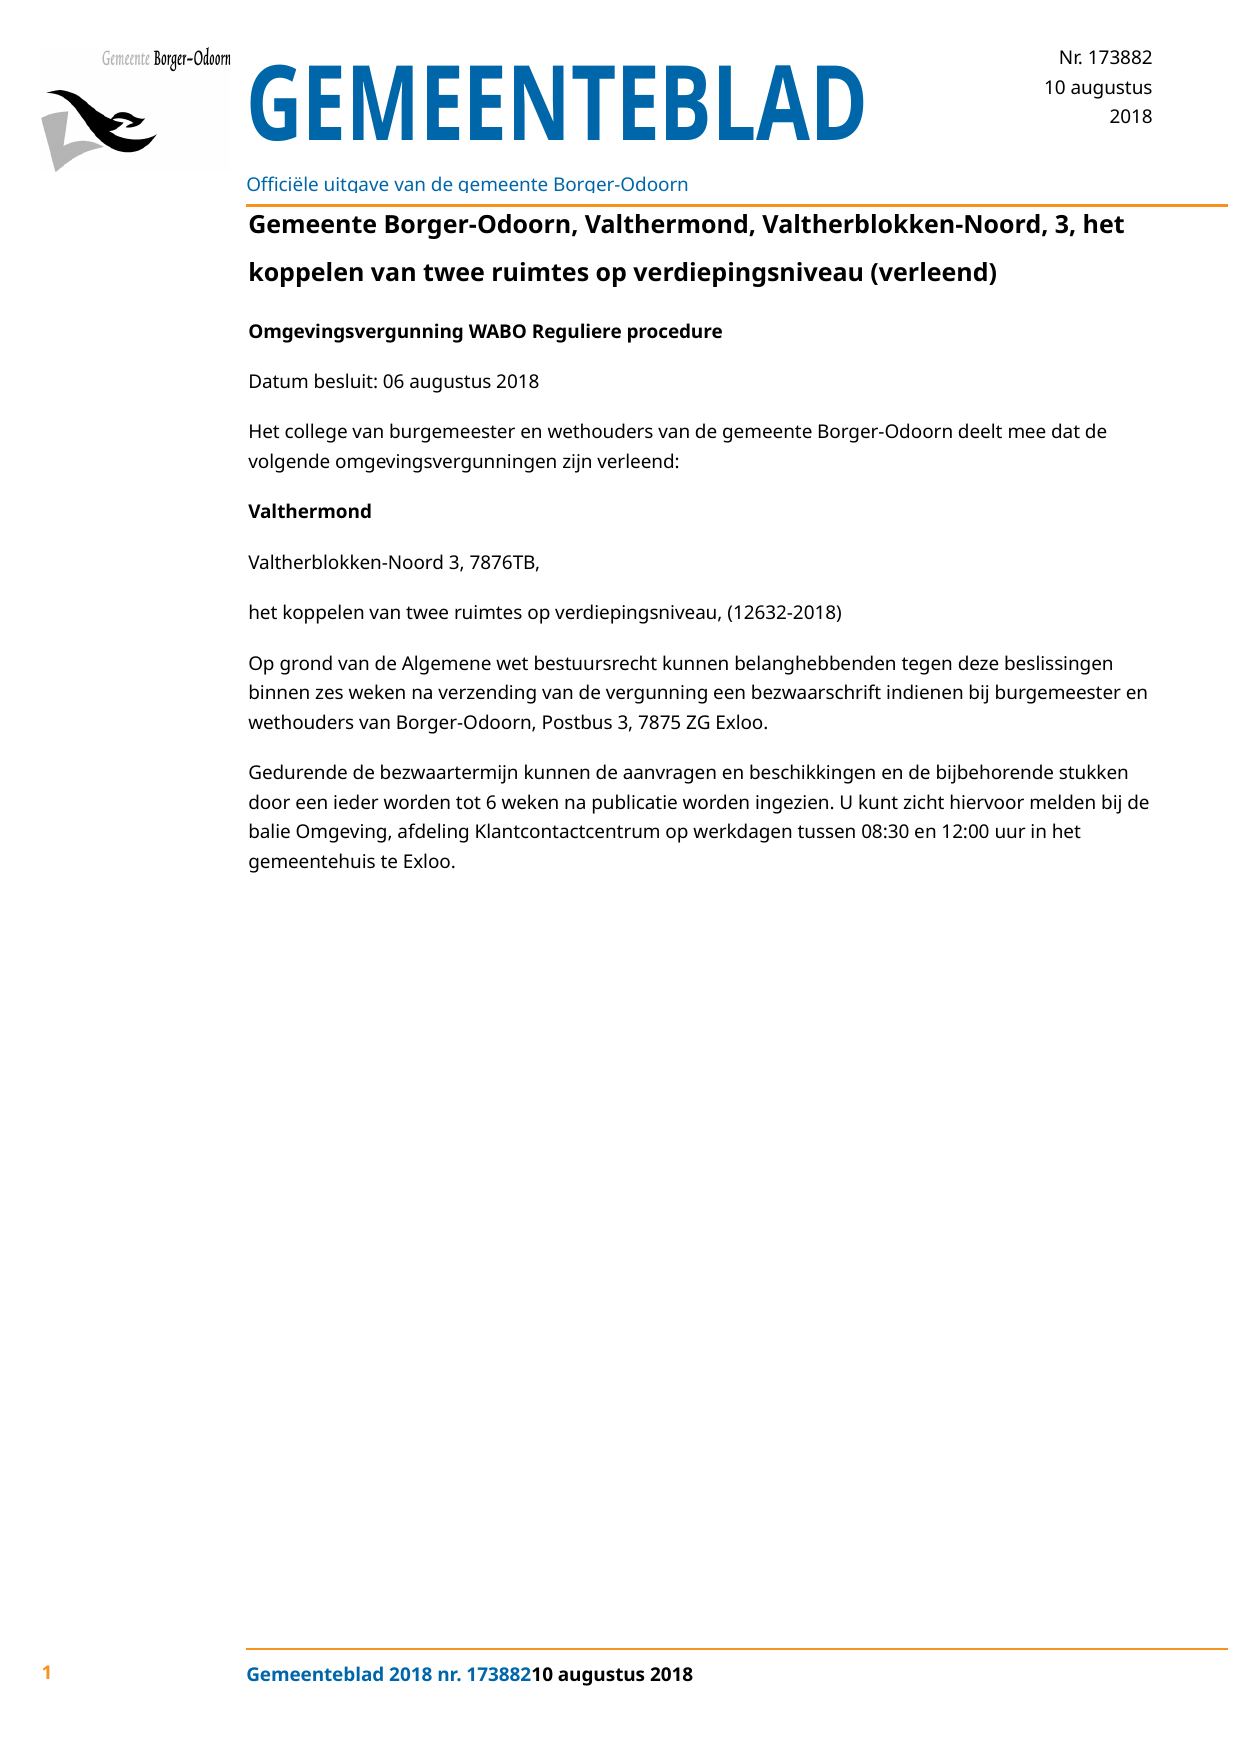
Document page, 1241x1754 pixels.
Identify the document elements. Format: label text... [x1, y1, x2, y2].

text Gemeente Borger-Odoorn, Valthermond, Valtherblokken-Noord, 3, het koppelen van twee ruimtes op verdiepingsniveau (verleend) [248, 207, 1152, 288]
text Omgevingsvergunning WABO Reguliere procedure [248, 318, 1152, 344]
text Op grond van de Algemene wet bestuursrecht kunnen belanghebbenden tegen deze beslissingen binnen zes weken na verzending van de vergunning een bezwaarschrift indienen bij burgemeester en wethouders van Borger-Odoorn, Postbus 3, 7875 ZG Exloo. [248, 650, 1152, 735]
text Datum besluit: 06 augustus 2018 [248, 368, 1152, 394]
text Valtherblokken-Noord 3, 7876TB, [248, 549, 1152, 575]
picture [41, 47, 231, 172]
text Gedurende de bezwaartermijn kunnen de aanvragen en beschikkingen en de bijbehorende stukken door een ieder worden tot 6 weken na publicatie worden ingezien. U kunt zicht hiervoor melden bij de balie Omgeving, afdeling Klantcontactcentrum op werkdagen tussen 08:30 en 12:00 uur in het gemeentehuis te Exloo. [248, 759, 1152, 874]
text het koppelen van twee ruimtes op verdiepingsniveau, (12632-2018) [248, 599, 1152, 625]
text Valthermond [248, 499, 1152, 524]
text Het college van burgemeester en wethouders van de gemeente Borger-Odoorn deelt mee dat de volgende omgevingsvergunningen zijn verleend: [248, 419, 1152, 474]
